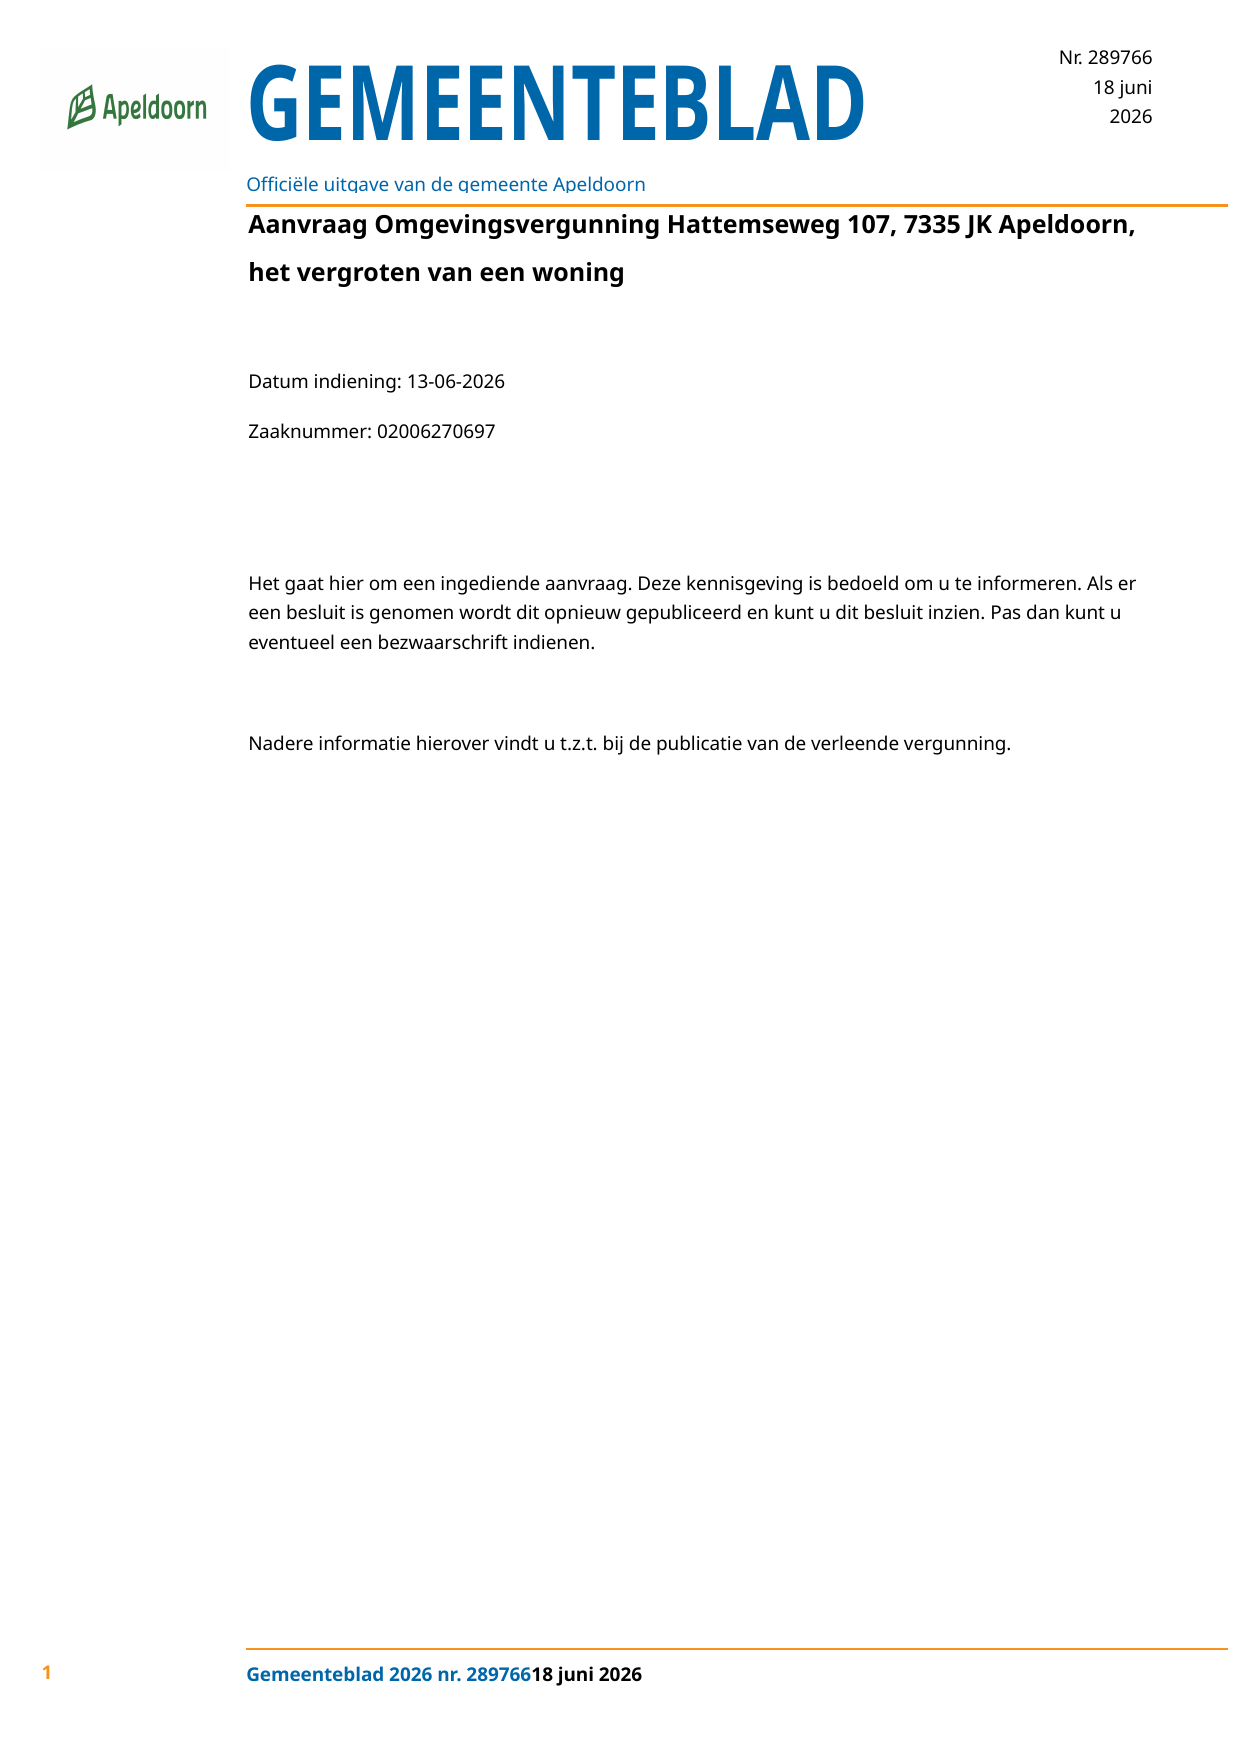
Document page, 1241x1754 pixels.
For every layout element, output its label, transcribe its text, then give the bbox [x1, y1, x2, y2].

picture [41, 47, 231, 172]
text Het gaat hier om een ingediende aanvraag. Deze kennisgeving is bedoeld om u te informeren. Als er een besluit is genomen wordt dit opnieuw gepubliceerd en kunt u dit besluit inzien. Pas dan kunt u eventueel een bezwaarschrift indienen. [248, 570, 1152, 655]
text Datum indiening: 13-06-2026 [248, 368, 1152, 394]
text Aanvraag Omgevingsvergunning Hattemseweg 107, 7335 JK Apeldoorn, het vergroten van een woning [248, 207, 1152, 288]
text Nadere informatie hierover vindt u t.z.t. bij de publicatie van de verleende vergunning. [248, 730, 1152, 756]
text Zaaknummer: 02006270697 [248, 419, 1152, 444]
